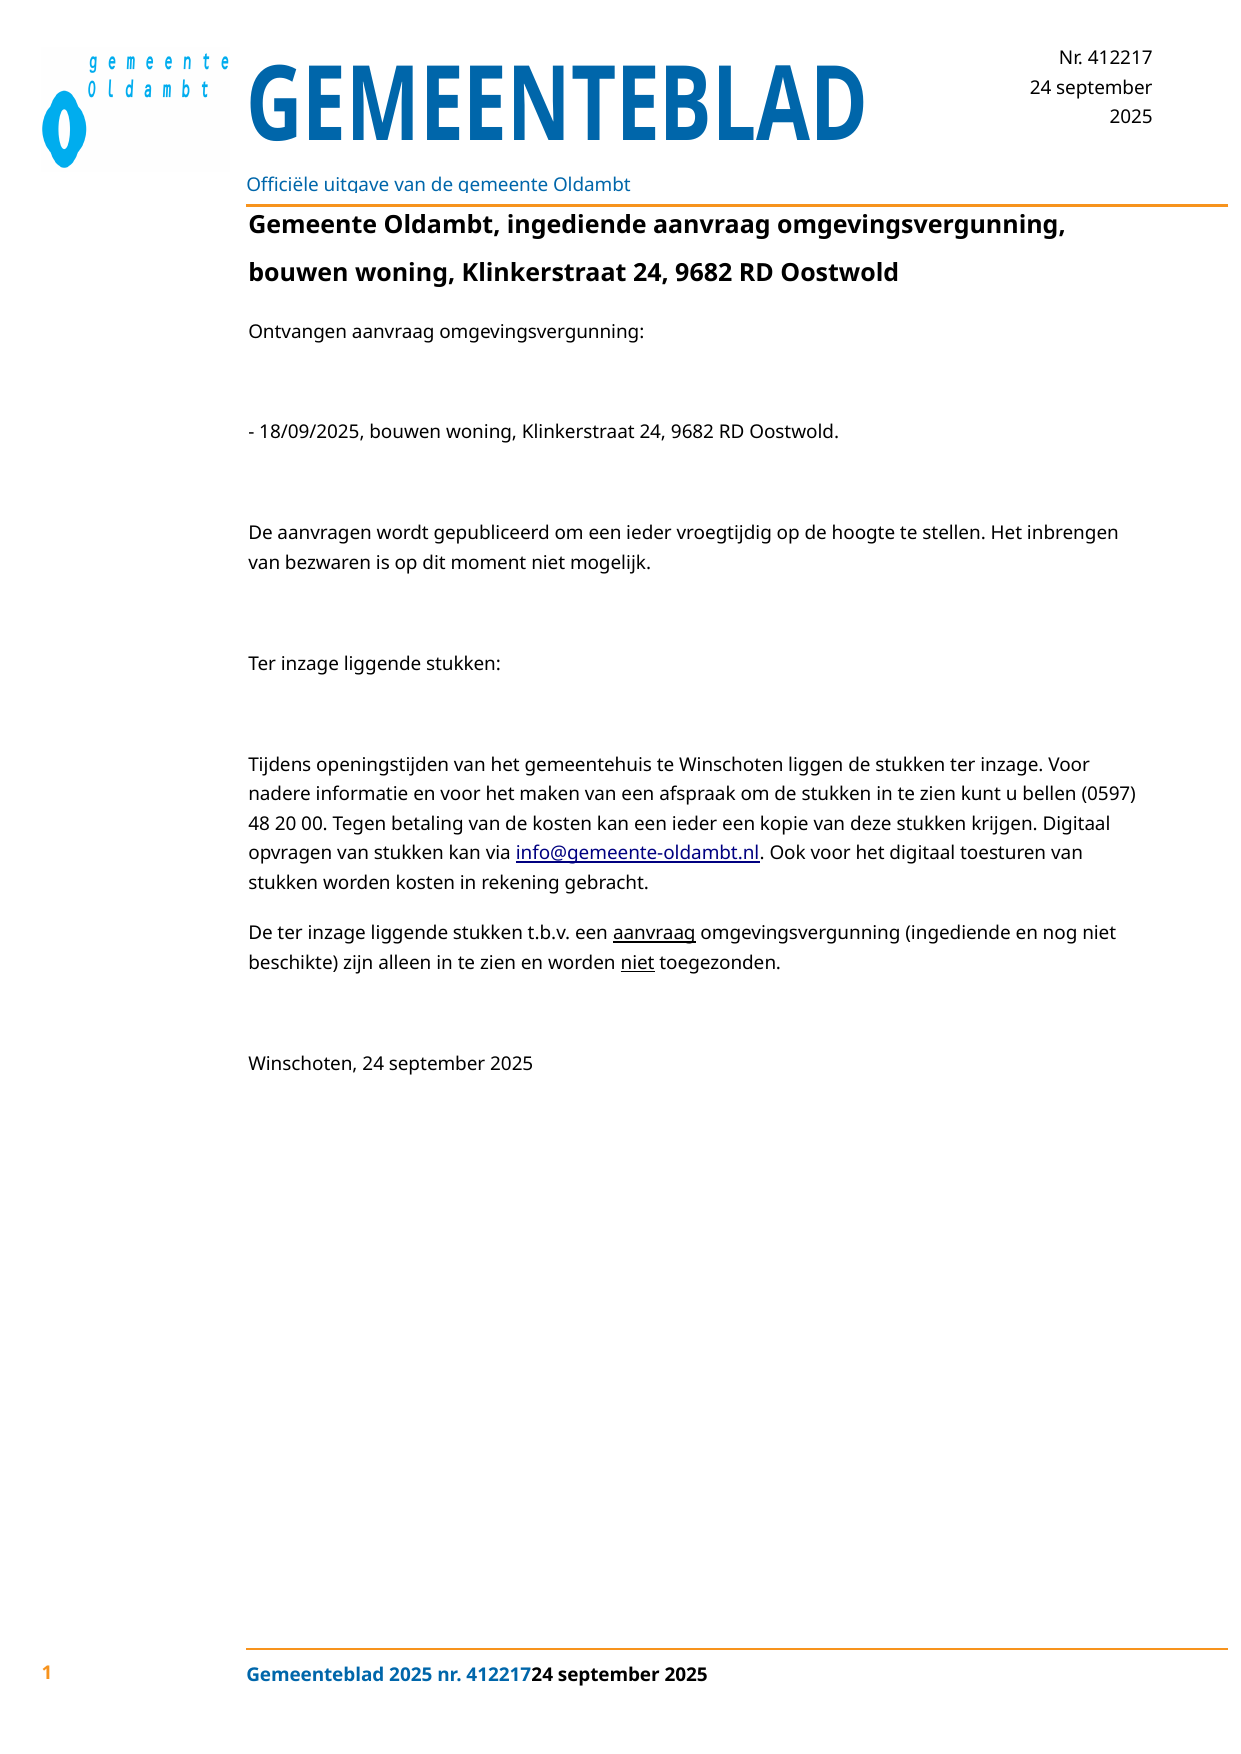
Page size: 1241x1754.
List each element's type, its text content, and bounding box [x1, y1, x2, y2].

text De ter inzage liggende stukken t.b.v. een aanvraag omgevingsvergunning (ingediende en nog niet beschikte) zijn alleen in te zien en worden niet toegezonden. [248, 919, 1152, 975]
text - 18/09/2025, bouwen woning, Klinkerstraat 24, 9682 RD Oostwold. [248, 419, 1152, 444]
text Tijdens openingstijden van het gemeentehuis te Winschoten liggen de stukken ter inzage. Voor nadere informatie en voor het maken van een afspraak om de stukken in te zien kunt u bellen (0597) 48 20 00. Tegen betaling van de kosten kan een ieder een kopie van deze stukken krijgen. Digitaal opvragen van stukken kan via info@gemeente-oldambt.nl. Ook voor het digitaal toesturen van stukken worden kosten in rekening gebracht. [248, 751, 1152, 895]
text Ontvangen aanvraag omgevingsvergunning: [248, 318, 1152, 344]
picture [41, 47, 231, 172]
text Gemeente Oldambt, ingediende aanvraag omgevingsvergunning, bouwen woning, Klinkerstraat 24, 9682 RD Oostwold [248, 207, 1152, 288]
text Ter inzage liggende stukken: [248, 650, 1152, 676]
text De aanvragen wordt gepubliceerd om een ieder vroegtijdig op de hoogte te stellen. Het inbrengen van bezwaren is op dit moment niet mogelijk. [248, 519, 1152, 575]
text Winschoten, 24 september 2025 [248, 1050, 1152, 1076]
